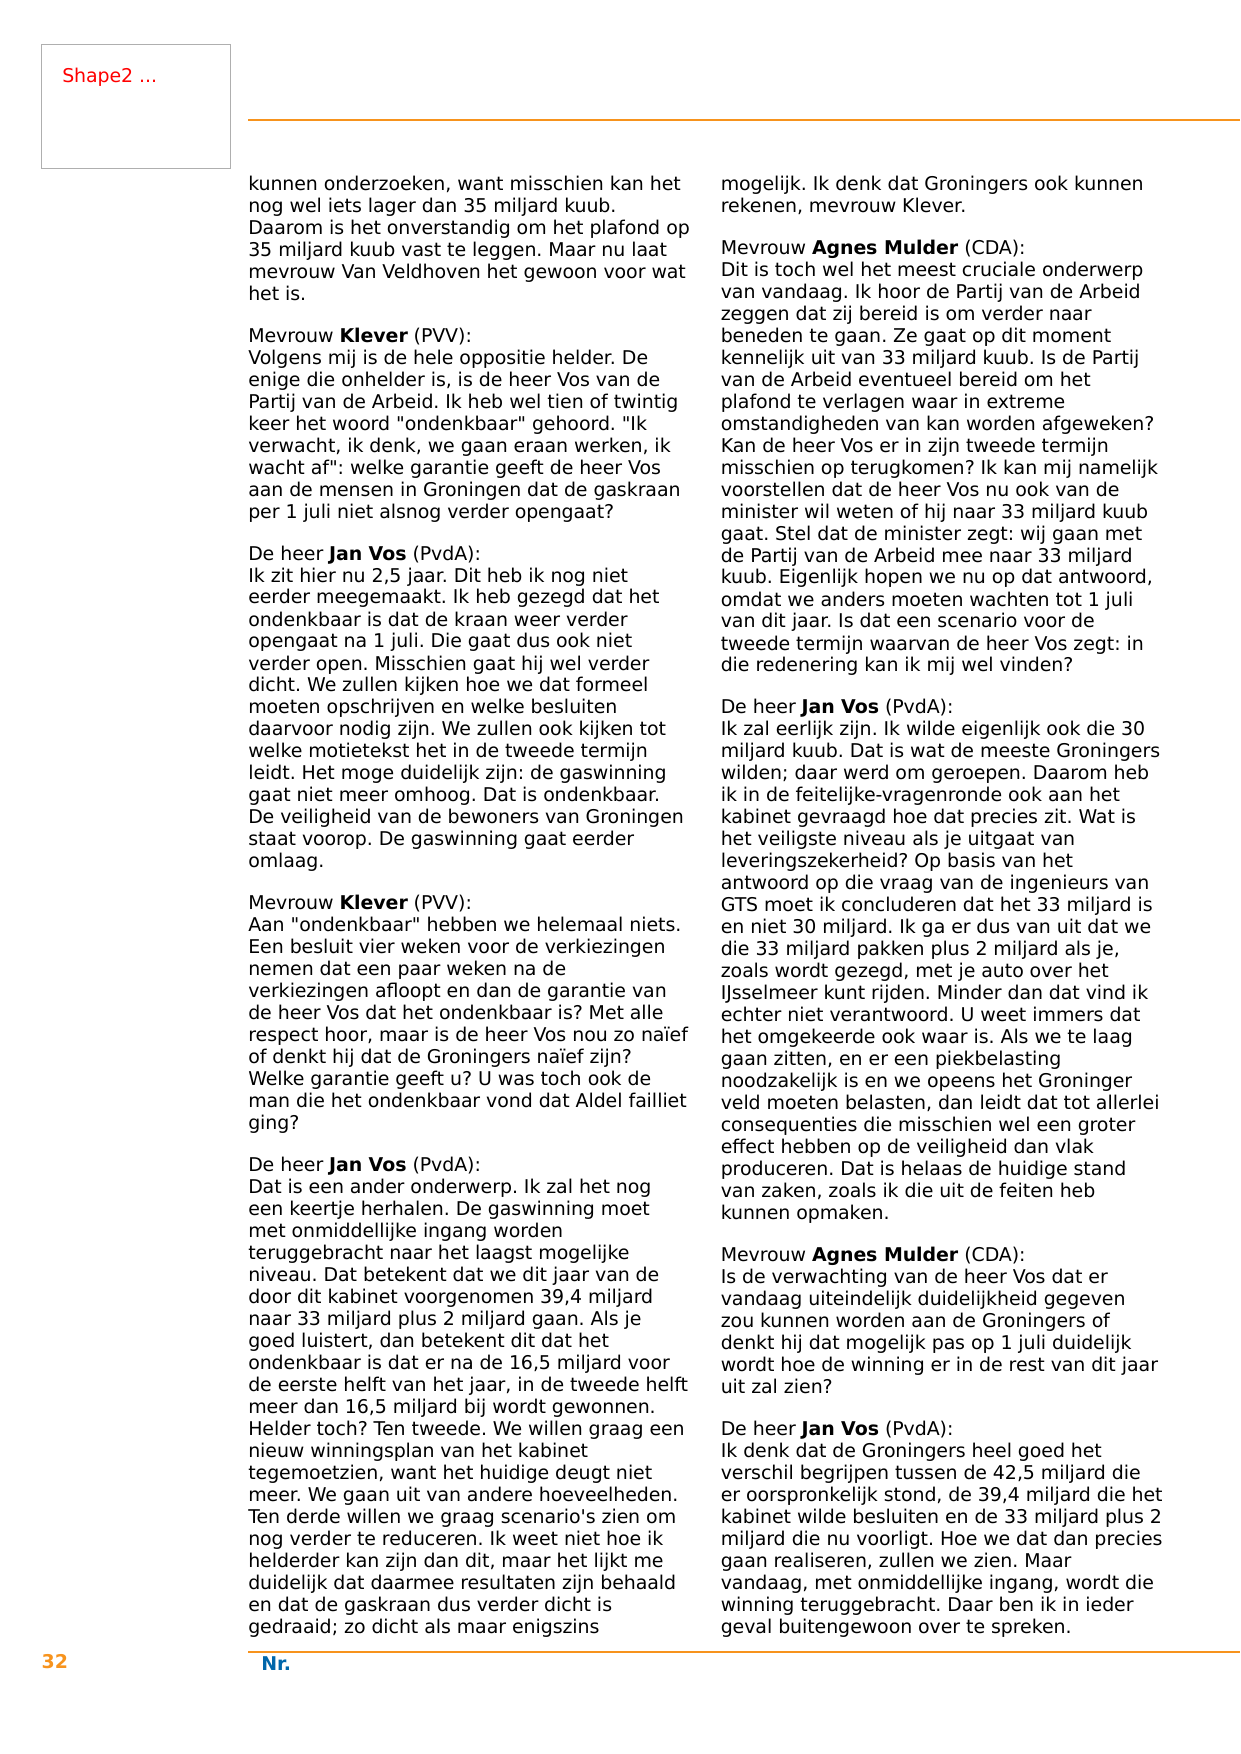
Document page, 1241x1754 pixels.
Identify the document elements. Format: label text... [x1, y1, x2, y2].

text Dit is toch wel het meest cruciale onderwerp van vandaag. Ik hoor de Partij van de Arbeid zeggen dat zij bereid is om verder naar beneden te gaan. Ze gaat op dit moment kennelijk uit van 33 miljard kuub. Is de Partij van de Arbeid eventueel bereid om het plafond te verlagen waar in extreme omstandigheden van kan worden afgeweken? Kan de heer Vos er in zijn tweede termijn misschien op terugkomen? Ik kan mij namelijk voorstellen dat de heer Vos nu ook van de minister wil weten of hij naar 33 miljard kuub gaat. Stel dat de minister zegt: wij gaan met de Partij van de Arbeid mee naar 33 miljard kuub. Eigenlijk hopen we nu op dat antwoord, omdat we anders moeten wachten tot 1 juli van dit jaar. Is dat een scenario voor de tweede termijn waarvan de heer Vos zegt: in die redenering kan ik mij wel vinden? [721, 259, 1163, 676]
text Dat is een ander onderwerp. Ik zal het nog een keertje herhalen. De gaswinning moet met onmiddellijke ingang worden teruggebracht naar het laagst mogelijke niveau. Dat betekent dat we dit jaar van de door dit kabinet voorgenomen 39,4 miljard naar 33 miljard plus 2 miljard gaan. Als je goed luistert, dan betekent dit dat het ondenkbaar is dat er na de 16,5 miljard voor de eerste helft van het jaar, in de tweede helft meer dan 16,5 miljard bij wordt gewonnen. Helder toch? Ten tweede. We willen graag een nieuw winningsplan van het kabinet tegemoetzien, want het huidige deugt niet meer. We gaan uit van andere hoeveelheden. Ten derde willen we graag scenario's zien om nog verder te reduceren. Ik weet niet hoe ik helderder kan zijn dan dit, maar het lijkt me duidelijk dat daarmee resultaten zijn behaald en dat de gaskraan dus verder dicht is gedraaid; zo dicht als maar enigszins [248, 1176, 691, 1637]
text De heer Jan Vos (PvdA): [248, 1154, 691, 1176]
text Ik zit hier nu 2,5 jaar. Dit heb ik nog niet eerder meegemaakt. Ik heb gezegd dat het ondenkbaar is dat de kraan weer verder opengaat na 1 juli. Die gaat dus ook niet verder open. Misschien gaat hij wel verder dicht. We zullen kijken hoe we dat formeel moeten opschrijven en welke besluiten daarvoor nodig zijn. We zullen ook kijken tot welke motietekst het in de tweede termijn leidt. Het moge duidelijk zijn: de gaswinning gaat niet meer omhoog. Dat is ondenkbaar. De veiligheid van de bewoners van Groningen staat voorop. De gaswinning gaat eerder omlaag. [248, 564, 691, 872]
text Ik zal eerlijk zijn. Ik wilde eigenlijk ook die 30 miljard kuub. Dat is wat de meeste Groningers wilden; daar werd om geroepen. Daarom heb ik in de feitelijke-vragenronde ook aan het kabinet gevraagd hoe dat precies zit. Wat is het veiligste niveau als je uitgaat van leveringszekerheid? Op basis van het antwoord op die vraag van de ingenieurs van GTS moet ik concluderen dat het 33 miljard is en niet 30 miljard. Ik ga er dus van uit dat we die 33 miljard pakken plus 2 miljard als je, zoals wordt gezegd, met je auto over het IJsselmeer kunt rijden. Minder dan dat vind ik echter niet verantwoord. U weet immers dat het omgekeerde ook waar is. Als we te laag gaan zitten, en er een piekbelasting noodzakelijk is en we opeens het Groninger veld moeten belasten, dan leidt dat tot allerlei consequenties die misschien wel een groter effect hebben op de veiligheid dan vlak produceren. Dat is helaas de huidige stand van zaken, zoals ik die uit de feiten heb kunnen opmaken. [721, 718, 1163, 1224]
text kunnen onderzoeken, want misschien kan het nog wel iets lager dan 35 miljard kuub. Daarom is het onverstandig om het plafond op 35 miljard kuub vast te leggen. Maar nu laat mevrouw Van Veldhoven het gewoon voor wat het is. [248, 173, 691, 305]
text Is de verwachting van de heer Vos dat er vandaag uiteindelijk duidelijkheid gegeven zou kunnen worden aan de Groningers of denkt hij dat mogelijk pas op 1 juli duidelijk wordt hoe de winning er in de rest van dit jaar uit zal zien? [721, 1266, 1163, 1398]
text mogelijk. Ik denk dat Groningers ook kunnen rekenen, mevrouw Klever. [721, 173, 1163, 217]
text Ik denk dat de Groningers heel goed het verschil begrijpen tussen de 42,5 miljard die er oorspronkelijk stond, de 39,4 miljard die het kabinet wilde besluiten en de 33 miljard plus 2 miljard die nu voorligt. Hoe we dat dan precies gaan realiseren, zullen we zien. Maar vandaag, met onmiddellijke ingang, wordt die winning teruggebracht. Daar ben ik in ieder geval buitengewoon over te spreken. [721, 1440, 1163, 1637]
text Mevrouw Klever (PVV): [248, 325, 691, 347]
text Mevrouw Klever (PVV): [248, 892, 691, 914]
text De heer Jan Vos (PvdA): [721, 696, 1163, 718]
text De heer Jan Vos (PvdA): [248, 542, 691, 564]
text Aan "ondenkbaar" hebben we helemaal niets. Een besluit vier weken voor de verkiezingen nemen dat een paar weken na de verkiezingen afloopt en dan de garantie van de heer Vos dat het ondenkbaar is? Met alle respect hoor, maar is de heer Vos nou zo naïef of denkt hij dat de Groningers naïef zijn? Welke garantie geeft u? U was toch ook de man die het ondenkbaar vond dat Aldel failliet ging? [248, 914, 691, 1134]
text Volgens mij is de hele oppositie helder. De enige die onhelder is, is de heer Vos van de Partij van de Arbeid. Ik heb wel tien of twintig keer het woord "ondenkbaar" gehoord. "Ik verwacht, ik denk, we gaan eraan werken, ik wacht af": welke garantie geeft de heer Vos aan de mensen in Groningen dat de gaskraan per 1 juli niet alsnog verder opengaat? [248, 347, 691, 522]
text Mevrouw Agnes Mulder (CDA): [721, 237, 1163, 259]
text De heer Jan Vos (PvdA): [721, 1418, 1163, 1440]
text Mevrouw Agnes Mulder (CDA): [721, 1244, 1163, 1266]
